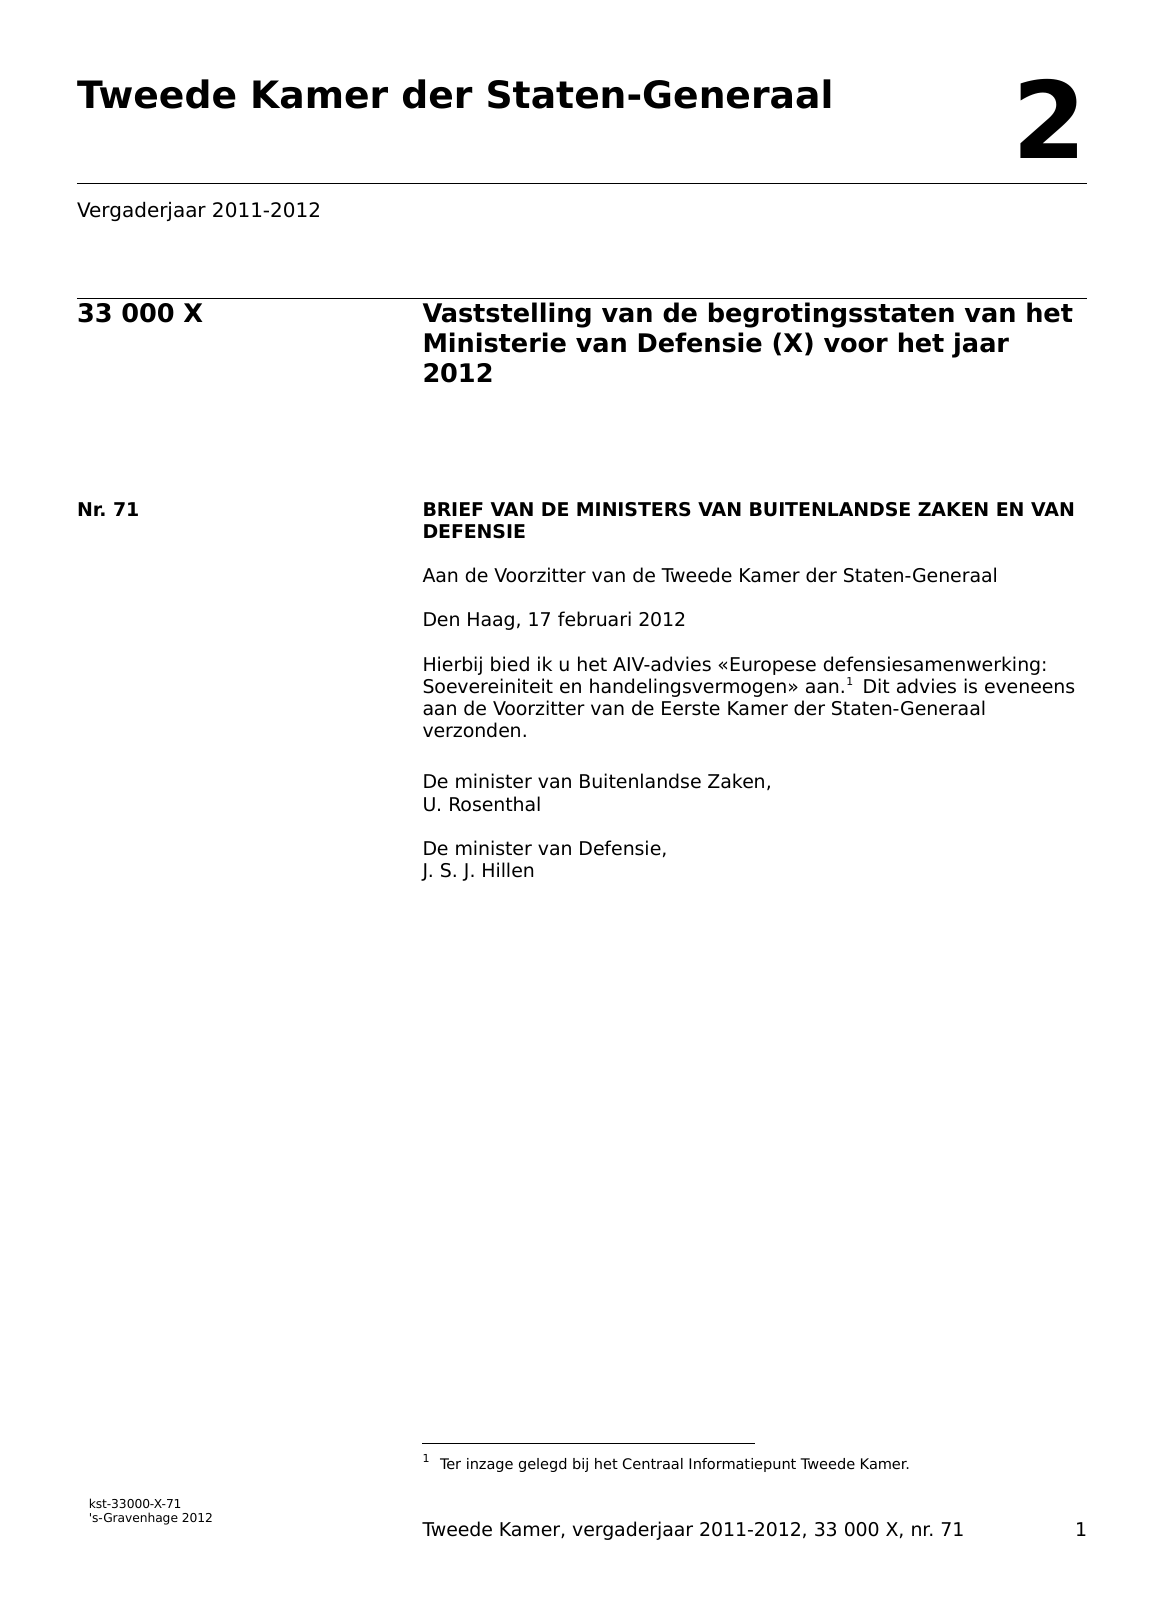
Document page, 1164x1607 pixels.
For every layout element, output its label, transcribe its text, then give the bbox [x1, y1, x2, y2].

text Ter inzage gelegd bij het Centraal Informatiepunt Tweede Kamer. [422, 1452, 1087, 1474]
subtitle Nr. 71 BRIEF VAN DE MINISTERS VAN BUITENLANDSE ZAKEN EN VAN DEFENSIE [77, 499, 1087, 543]
text De minister van Buitenlandse Zaken, U. Rosenthal [422, 771, 1087, 815]
table_header Tweede Kamer der Staten-Generaal [77, 59, 886, 183]
subtitle 33 000 X Vaststelling van de begrotingsstaten van het Ministerie van Defensie (X) voor het jaar 2012 [77, 299, 1087, 388]
text Hierbij bied ik u het AIV-advies «Europese defensiesamenwerking: Soevereiniteit en handelingsvermogen» aan. Dit advies is eveneens aan de Voorzitter van de Eerste Kamer der Staten-Generaal verzonden. [422, 653, 1087, 741]
table_header 2 [886, 59, 1087, 183]
table_cell Vergaderjaar 2011-2012 [77, 184, 1087, 298]
text De minister van Defensie, J. S. J. Hillen [422, 838, 1087, 882]
text kst-33000-X-71 [88, 1497, 323, 1511]
text Den Haag, 17 februari 2012 [422, 609, 1087, 631]
text Aan de Voorzitter van de Tweede Kamer der Staten-Generaal [422, 565, 1087, 587]
text 's-Gravenhage 2012 [88, 1511, 323, 1525]
